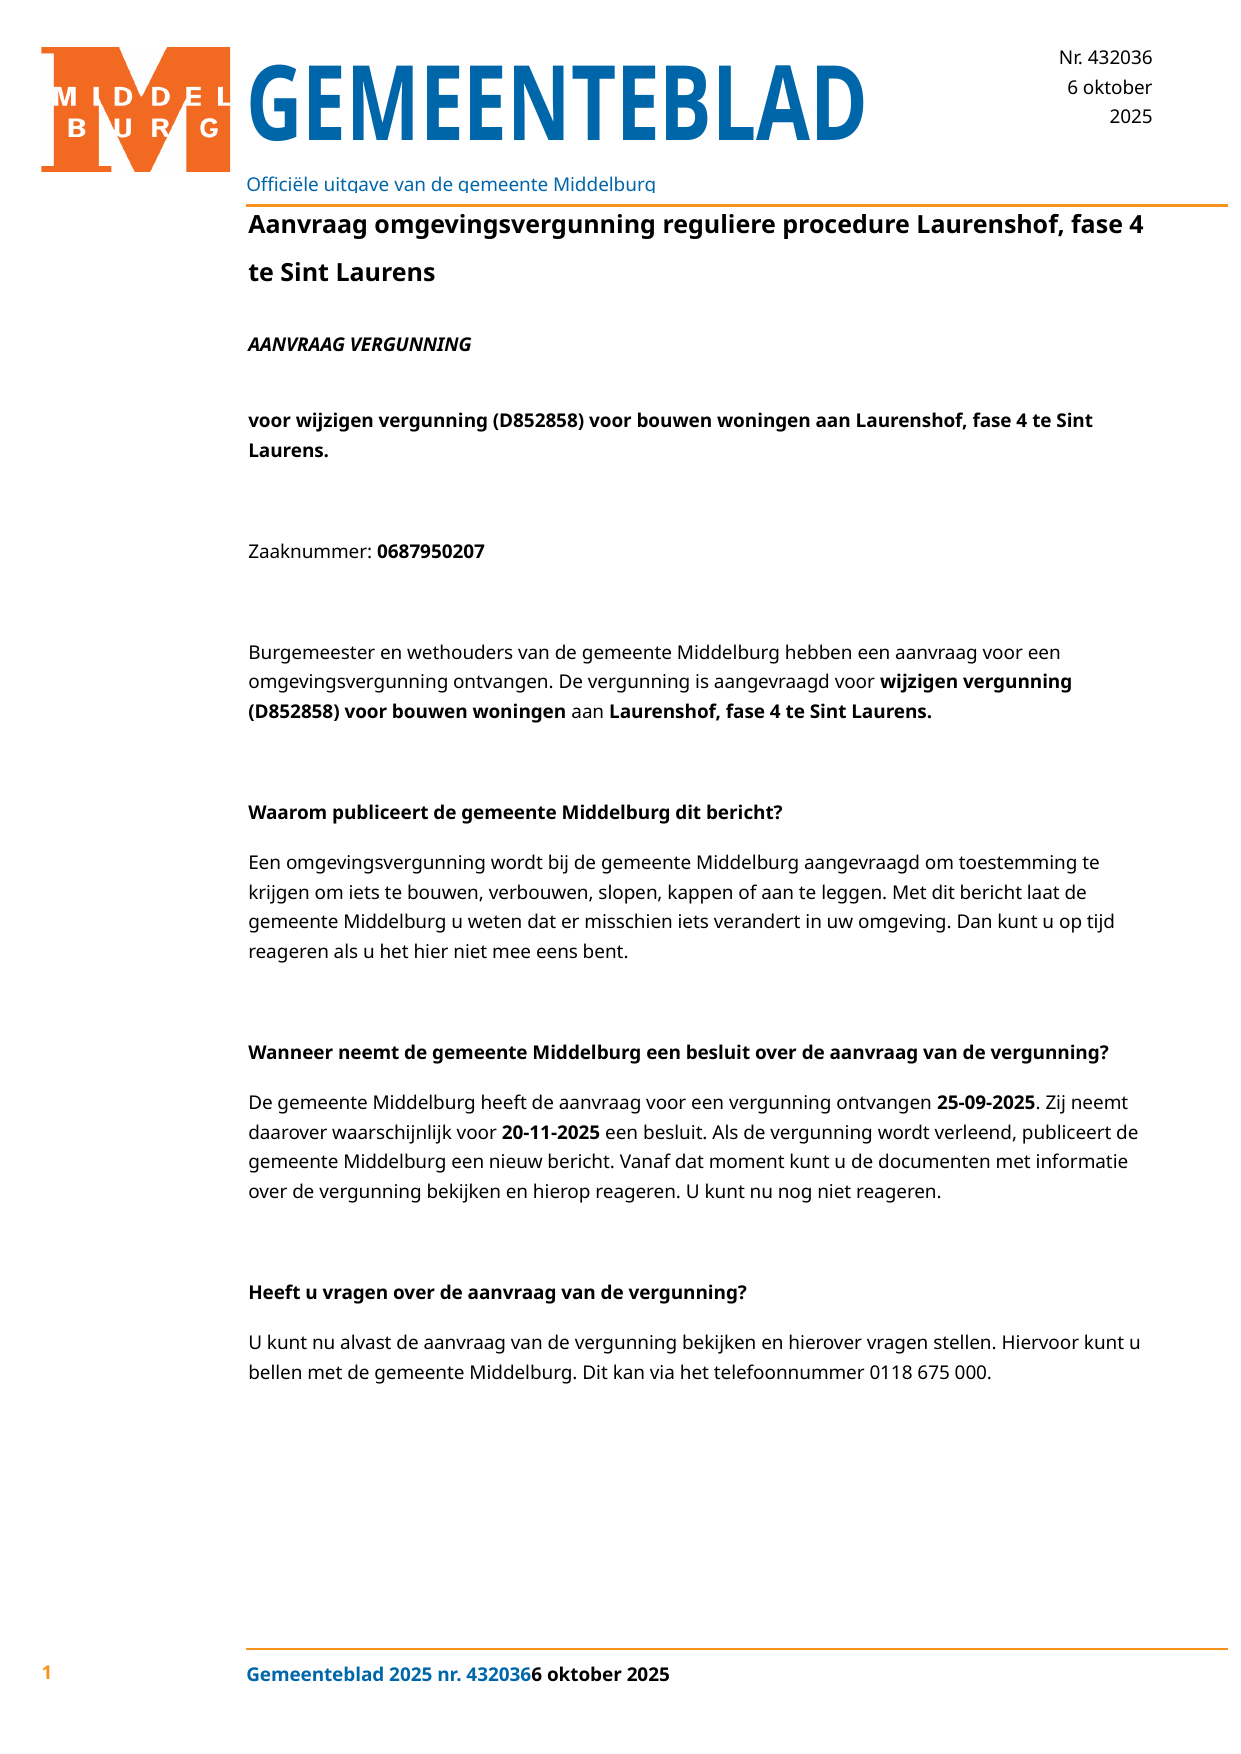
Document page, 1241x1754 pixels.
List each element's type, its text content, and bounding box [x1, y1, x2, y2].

text Burgemeester en wethouders van de gemeente Middelburg hebben een aanvraag voor een omgevingsvergunning ontvangen. De vergunning is aangevraagd voor wijzigen vergunning (D852858) voor bouwen woningen aan Laurenshof, fase 4 te Sint Laurens. [248, 639, 1152, 724]
text U kunt nu alvast de aanvraag van de vergunning bekijken en hierover vragen stellen. Hiervoor kunt u bellen met de gemeente Middelburg. Dit kan via het telefoonnummer 0118 675 000. [248, 1329, 1152, 1384]
text Zaaknummer: 0687950207 [248, 538, 1152, 564]
text AANVRAAG VERGUNNING [248, 331, 1152, 357]
text Wanneer neemt de gemeente Middelburg een besluit over de aanvraag van de vergunning? [248, 1039, 1152, 1064]
text Een omgevingsvergunning wordt bij de gemeente Middelburg aangevraagd om toestemming te krijgen om iets te bouwen, verbouwen, slopen, kappen of aan te leggen. Met dit bericht laat de gemeente Middelburg u weten dat er misschien iets verandert in uw omgeving. Dan kunt u op tijd reageren als u het hier niet mee eens bent. [248, 849, 1152, 964]
text Waarom publiceert de gemeente Middelburg dit bericht? [248, 799, 1152, 824]
text Aanvraag omgevingsvergunning reguliere procedure Laurenshof, fase 4 te Sint Laurens [248, 207, 1152, 288]
picture [41, 47, 231, 172]
text voor wijzigen vergunning (D852858) voor bouwen woningen aan Laurenshof, fase 4 te Sint Laurens. [248, 408, 1152, 463]
text De gemeente Middelburg heeft de aanvraag voor een vergunning ontvangen 25-09-2025. Zij neemt daarover waarschijnlijk voor 20-11-2025 een besluit. Als de vergunning wordt verleend, publiceert de gemeente Middelburg een nieuw bericht. Vanaf dat moment kunt u de documenten met informatie over de vergunning bekijken en hierop reageren. U kunt nu nog niet reageren. [248, 1089, 1152, 1204]
text Heeft u vragen over de aanvraag van de vergunning? [248, 1279, 1152, 1304]
